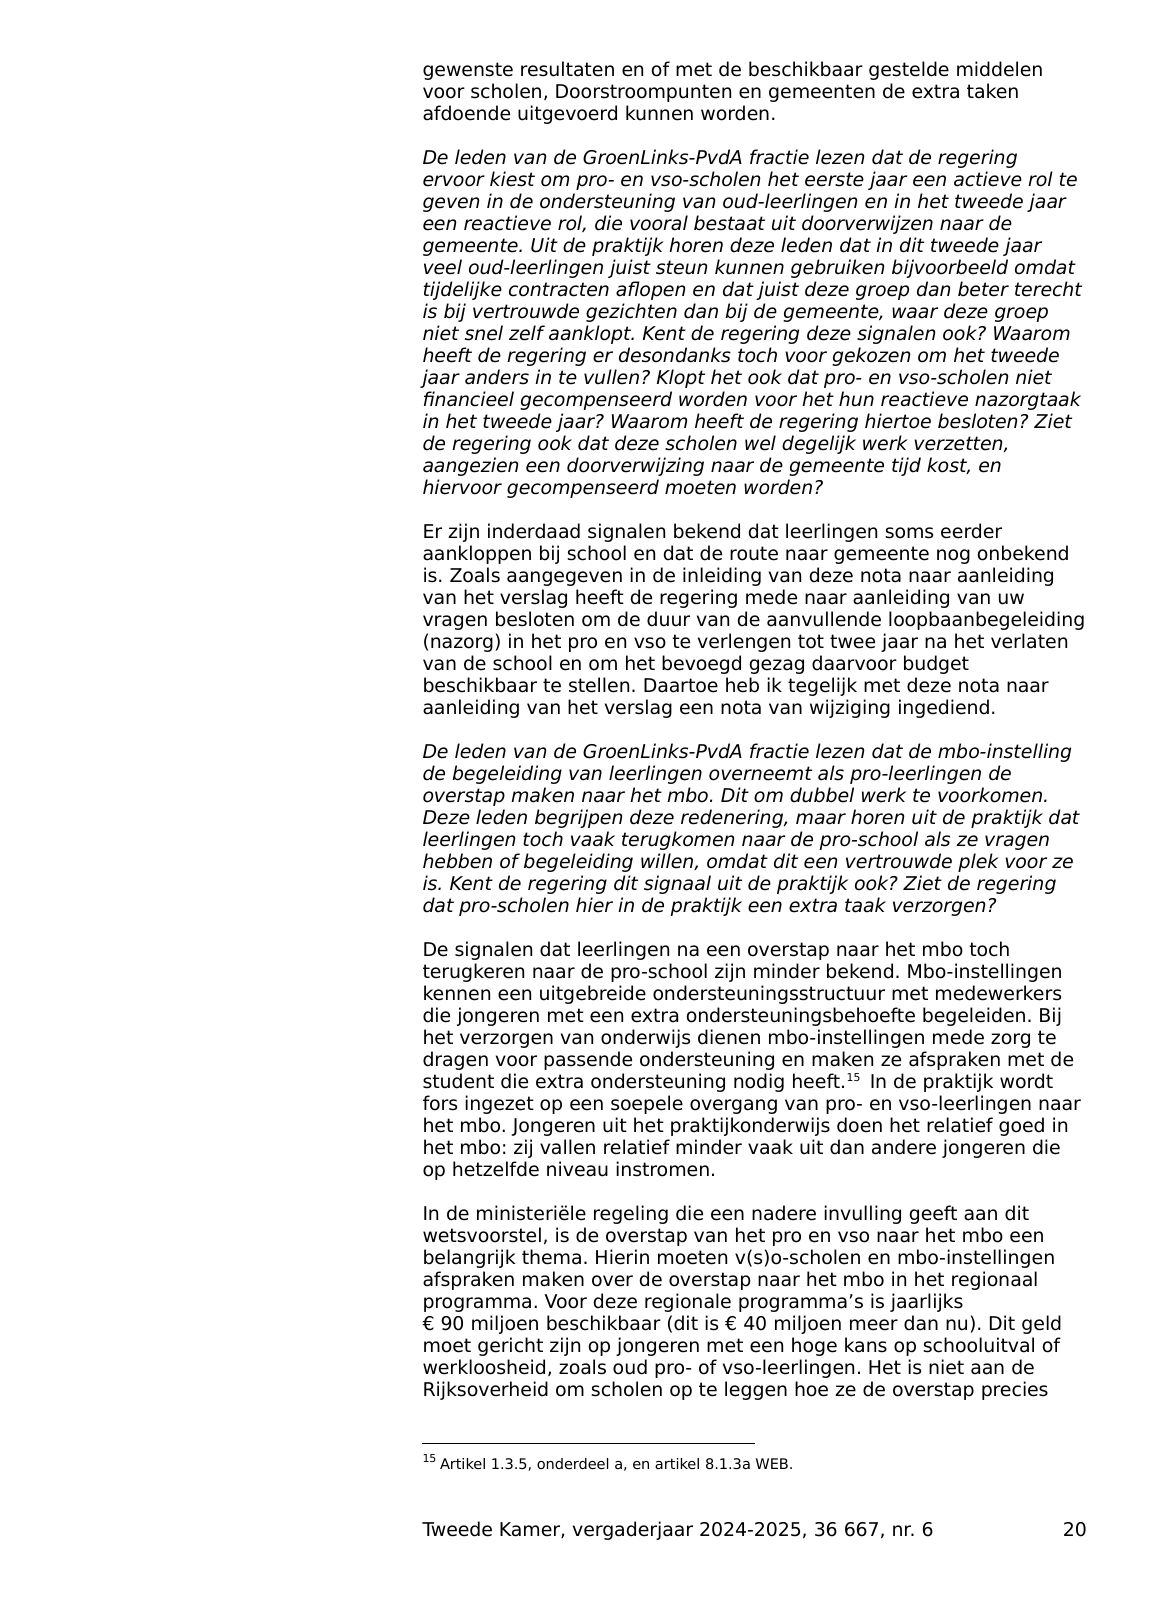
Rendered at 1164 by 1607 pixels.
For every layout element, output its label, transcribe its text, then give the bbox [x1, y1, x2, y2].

text De leden van de GroenLinks-PvdA fractie lezen dat de mbo-instelling de begeleiding van leerlingen overneemt als pro-leerlingen de overstap maken naar het mbo. Dit om dubbel werk te voorkomen. Deze leden begrijpen deze redenering, maar horen uit de praktijk dat leerlingen toch vaak terugkomen naar de pro-school als ze vragen hebben of begeleiding willen, omdat dit een vertrouwde plek voor ze is. Kent de regering dit signaal uit de praktijk ook? Ziet de regering dat pro-scholen hier in de praktijk een extra taak verzorgen? [422, 741, 1087, 917]
text gewenste resultaten en of met de beschikbaar gestelde middelen voor scholen, Doorstroompunten en gemeenten de extra taken afdoende uitgevoerd kunnen worden. [422, 59, 1087, 125]
text Er zijn inderdaad signalen bekend dat leerlingen soms eerder aankloppen bij school en dat de route naar gemeente nog onbekend is. Zoals aangegeven in de inleiding van deze nota naar aanleiding van het verslag heeft de regering mede naar aanleiding van uw vragen besloten om de duur van de aanvullende loopbaanbegeleiding (nazorg) in het pro en vso te verlengen tot twee jaar na het verlaten van de school en om het bevoegd gezag daarvoor budget beschikbaar te stellen. Daartoe heb ik tegelijk met deze nota naar aanleiding van het verslag een nota van wijziging ingediend. [422, 521, 1087, 719]
text De leden van de GroenLinks-PvdA fractie lezen dat de regering ervoor kiest om pro- en vso-scholen het eerste jaar een actieve rol te geven in de ondersteuning van oud-leerlingen en in het tweede jaar een reactieve rol, die vooral bestaat uit doorverwijzen naar de gemeente. Uit de praktijk horen deze leden dat in dit tweede jaar veel oud-leerlingen juist steun kunnen gebruiken bijvoorbeeld omdat tijdelijke contracten aflopen en dat juist deze groep dan beter terecht is bij vertrouwde gezichten dan bij de gemeente, waar deze groep niet snel zelf aanklopt. Kent de regering deze signalen ook? Waarom heeft de regering er desondanks toch voor gekozen om het tweede jaar anders in te vullen? Klopt het ook dat pro- en vso-scholen niet financieel gecompenseerd worden voor het hun reactieve nazorgtaak in het tweede jaar? Waarom heeft de regering hiertoe besloten? Ziet de regering ook dat deze scholen wel degelijk werk verzetten, aangezien een doorverwijzing naar de gemeente tijd kost, en hiervoor gecompenseerd moeten worden? [422, 147, 1087, 499]
text Artikel 1.3.5, onderdeel a, en artikel 8.1.3a WEB. [422, 1452, 1087, 1474]
text De signalen dat leerlingen na een overstap naar het mbo toch terugkeren naar de pro-school zijn minder bekend. Mbo-instellingen kennen een uitgebreide ondersteuningsstructuur met medewerkers die jongeren met een extra ondersteuningsbehoefte begeleiden. Bij het verzorgen van onderwijs dienen mbo-instellingen mede zorg te dragen voor passende ondersteuning en maken ze afspraken met de student die extra ondersteuning nodig heeft. In de praktijk wordt fors ingezet op een soepele overgang van pro- en vso-leerlingen naar het mbo. Jongeren uit het praktijkonderwijs doen het relatief goed in het mbo: zij vallen relatief minder vaak uit dan andere jongeren die op hetzelfde niveau instromen. [422, 939, 1087, 1181]
text In de ministeriële regeling die een nadere invulling geeft aan dit wetsvoorstel, is de overstap van het pro en vso naar het mbo een belangrijk thema. Hierin moeten v(s)o-scholen en mbo-instellingen afspraken maken over de overstap naar het mbo in het regionaal programma. Voor deze regionale programma’s is jaarlijks € 90 miljoen beschikbaar (dit is € 40 miljoen meer dan nu). Dit geld moet gericht zijn op jongeren met een hoge kans op schooluitval of werkloosheid, zoals oud pro- of vso-leerlingen. Het is niet aan de Rijksoverheid om scholen op te leggen hoe ze de overstap precies [422, 1203, 1087, 1401]
